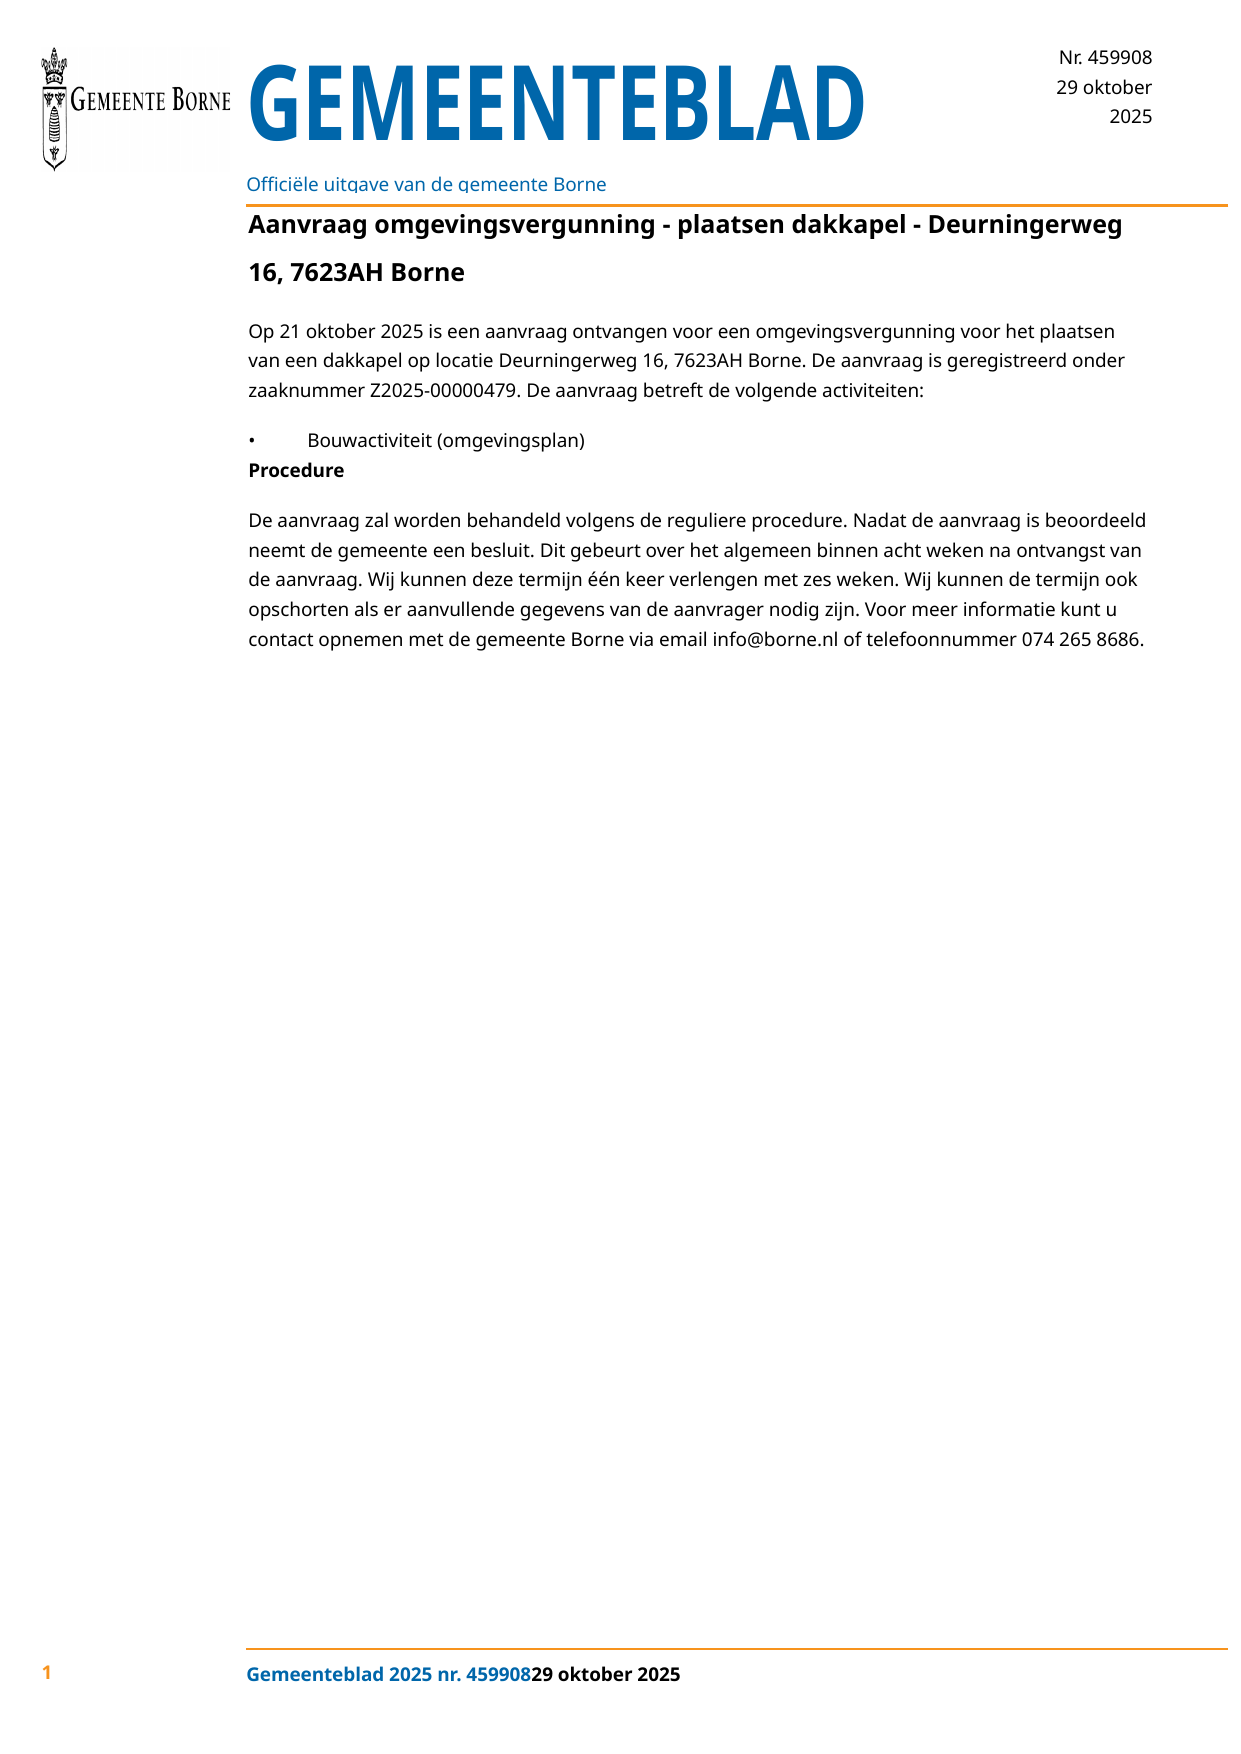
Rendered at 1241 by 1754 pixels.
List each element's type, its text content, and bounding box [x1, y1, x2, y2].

text De aanvraag zal worden behandeld volgens de reguliere procedure. Nadat de aanvraag is beoordeeld neemt de gemeente een besluit. Dit gebeurt over het algemeen binnen acht weken na ontvangst van de aanvraag. Wij kunnen deze termijn één keer verlengen met zes weken. Wij kunnen de termijn ook opschorten als er aanvullende gegevens van de aanvrager nodig zijn. Voor meer informatie kunt u contact opnemen met de gemeente Borne via email info@borne.nl of telefoonnummer 074 265 8686. [248, 507, 1152, 652]
text Aanvraag omgevingsvergunning - plaatsen dakkapel - Deurningerweg 16, 7623AH Borne [248, 207, 1152, 288]
list Bouwactiviteit (omgevingsplan) [248, 427, 1152, 453]
text Procedure [248, 457, 1152, 483]
picture [41, 47, 231, 172]
text Op 21 oktober 2025 is een aanvraag ontvangen voor een omgevingsvergunning voor het plaatsen van een dakkapel op locatie Deurningerweg 16, 7623AH Borne. De aanvraag is geregistreerd onder zaaknummer Z2025-00000479. De aanvraag betreft de volgende activiteiten: [248, 318, 1152, 403]
